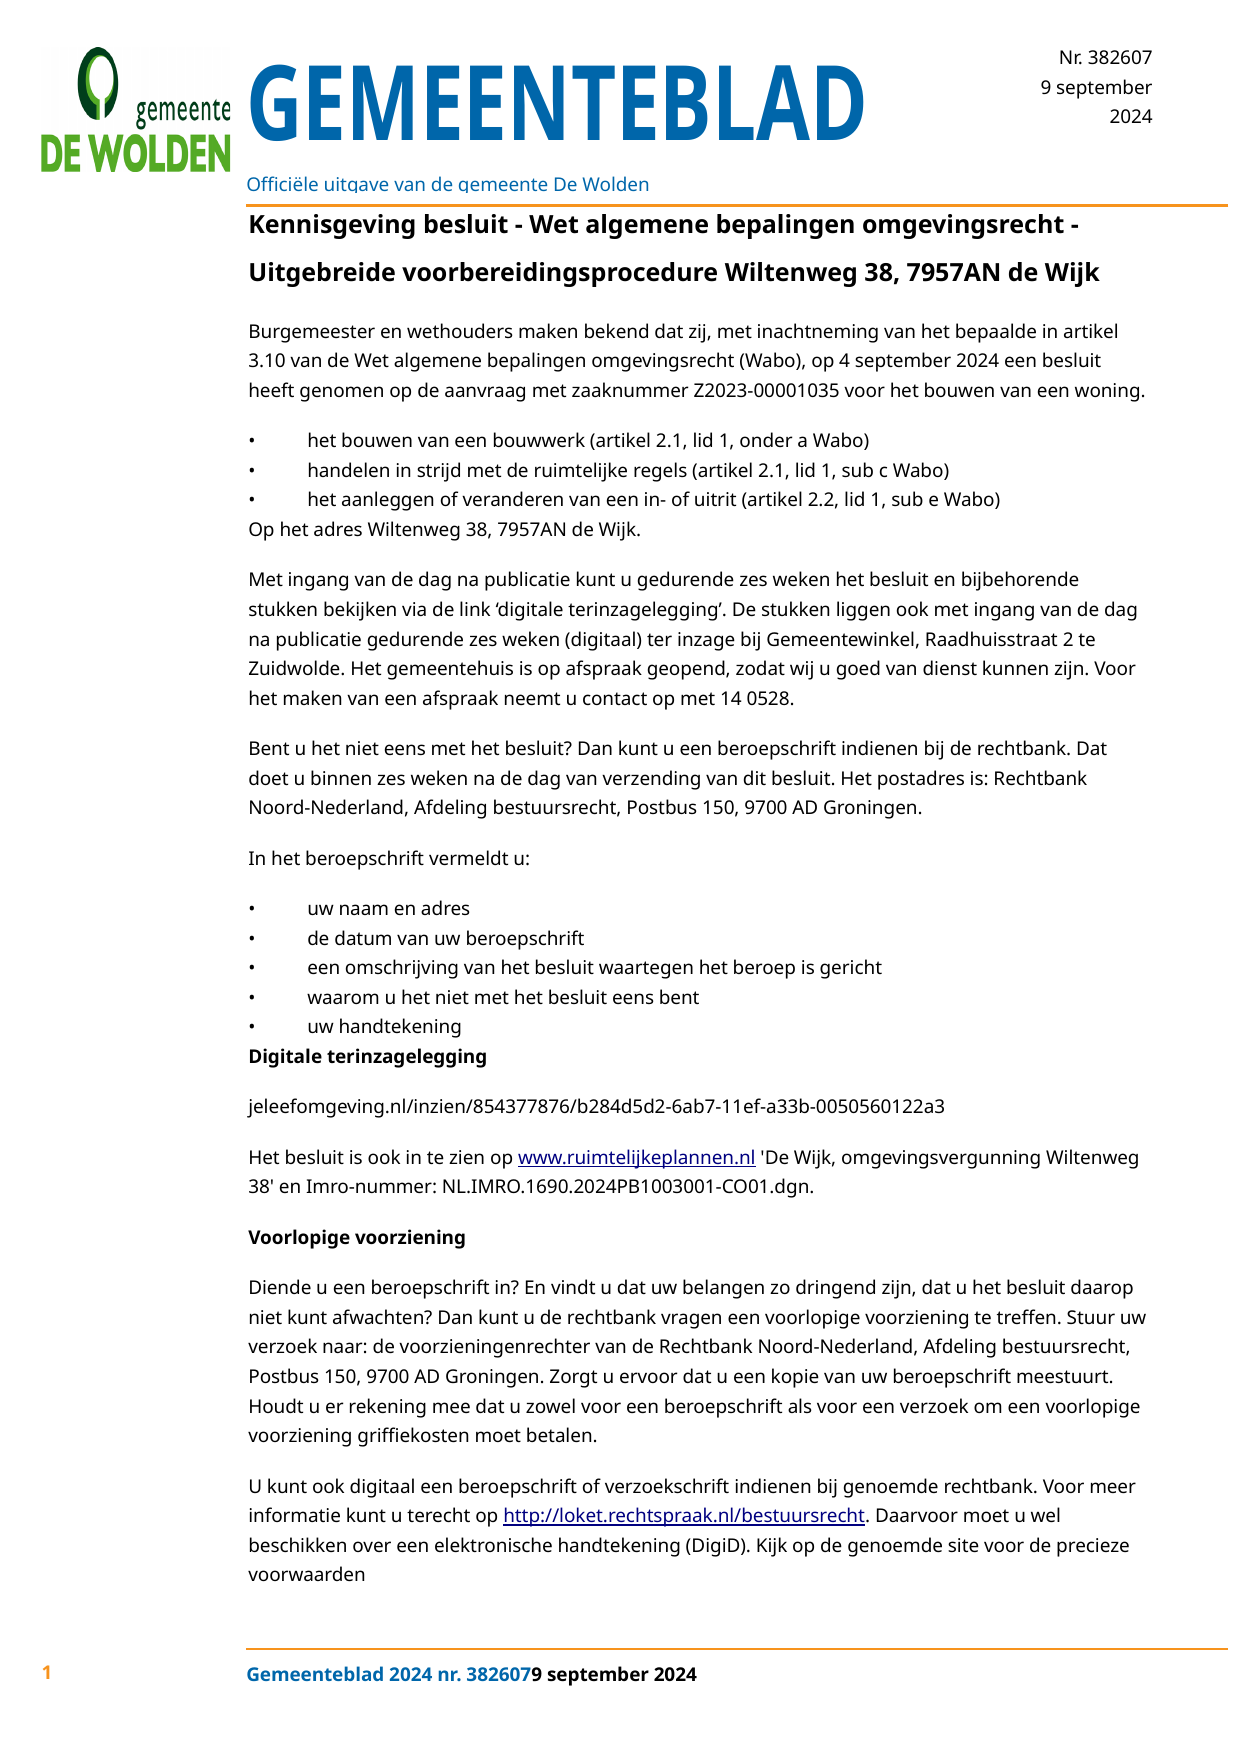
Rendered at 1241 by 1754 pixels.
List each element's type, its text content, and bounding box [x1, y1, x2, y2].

list uw naam en adres [248, 895, 1152, 921]
text Diende u een beroepschrift in? En vindt u dat uw belangen zo dringend zijn, dat u het besluit daarop niet kunt afwachten? Dan kunt u de rechtbank vragen een voorlopige voorziening te treffen. Stuur uw verzoek naar: de voorzieningenrechter van de Rechtbank Noord-Nederland, Afdeling bestuursrecht, Postbus 150, 9700 AD Groningen. Zorgt u ervoor dat u een kopie van uw beroepschrift meestuurt. Houdt u er rekening mee dat u zowel voor een beroepschrift als voor een verzoek om een voorlopige voorziening griffiekosten moet betalen. [248, 1274, 1152, 1448]
list een omschrijving van het besluit waartegen het beroep is gericht [248, 954, 1152, 980]
list het bouwen van een bouwwerk (artikel 2.1, lid 1, onder a Wabo) [248, 427, 1152, 453]
list het aanleggen of veranderen van een in- of uitrit (artikel 2.2, lid 1, sub e Wabo) [248, 487, 1152, 512]
list uw handtekening [248, 1014, 1152, 1039]
text Met ingang van de dag na publicatie kunt u gedurende zes weken het besluit en bijbehorende stukken bekijken via de link ‘digitale terinzagelegging’. De stukken liggen ook met ingang van de dag na publicatie gedurende zes weken (digitaal) ter inzage bij Gemeentewinkel, Raadhuisstraat 2 te Zuidwolde. Het gemeentehuis is op afspraak geopend, zodat wij u goed van dienst kunnen zijn. Voor het maken van een afspraak neemt u contact op met 14 0528. [248, 567, 1152, 711]
text U kunt ook digitaal een beroepschrift of verzoekschrift indienen bij genoemde rechtbank. Voor meer informatie kunt u terecht op http://loket.rechtspraak.nl/bestuursrecht. Daarvoor moet u wel beschikken over een elektronische handtekening (DigiD). Kijk op de genoemde site voor de precieze voorwaarden [248, 1473, 1152, 1587]
list handelen in strijd met de ruimtelijke regels (artikel 2.1, lid 1, sub c Wabo) [248, 457, 1152, 483]
list waarom u het niet met het besluit eens bent [248, 984, 1152, 1010]
text Het besluit is ook in te zien op www.ruimtelijkeplannen.nl 'De Wijk, omgevingsvergunning Wiltenweg 38' en Imro-nummer: NL.IMRO.1690.2024PB1003001-CO01.dgn. [248, 1144, 1152, 1199]
text jeleefomgeving.nl/inzien/854377876/b284d5d2-6ab7-11ef-a33b-0050560122a3 [248, 1094, 1152, 1119]
text In het beroepschrift vermeldt u: [248, 845, 1152, 871]
text Digitale terinzagelegging [248, 1043, 1152, 1069]
text Burgemeester en wethouders maken bekend dat zij, met inachtneming van het bepaalde in artikel 3.10 van de Wet algemene bepalingen omgevingsrecht (Wabo), op 4 september 2024 een besluit heeft genomen op de aanvraag met zaaknummer Z2023-00001035 voor het bouwen van een woning. [248, 318, 1152, 403]
text Bent u het niet eens met het besluit? Dan kunt u een beroepschrift indienen bij de rechtbank. Dat doet u binnen zes weken na de dag van verzending van dit besluit. Het postadres is: Rechtbank Noord-Nederland, Afdeling bestuursrecht, Postbus 150, 9700 AD Groningen. [248, 735, 1152, 820]
list de datum van uw beroepschrift [248, 925, 1152, 951]
picture [41, 47, 231, 172]
text Kennisgeving besluit - Wet algemene bepalingen omgevingsrecht - Uitgebreide voorbereidingsprocedure Wiltenweg 38, 7957AN de Wijk [248, 207, 1152, 288]
text Voorlopige voorziening [248, 1224, 1152, 1250]
text Op het adres Wiltenweg 38, 7957AN de Wijk. [248, 516, 1152, 542]
